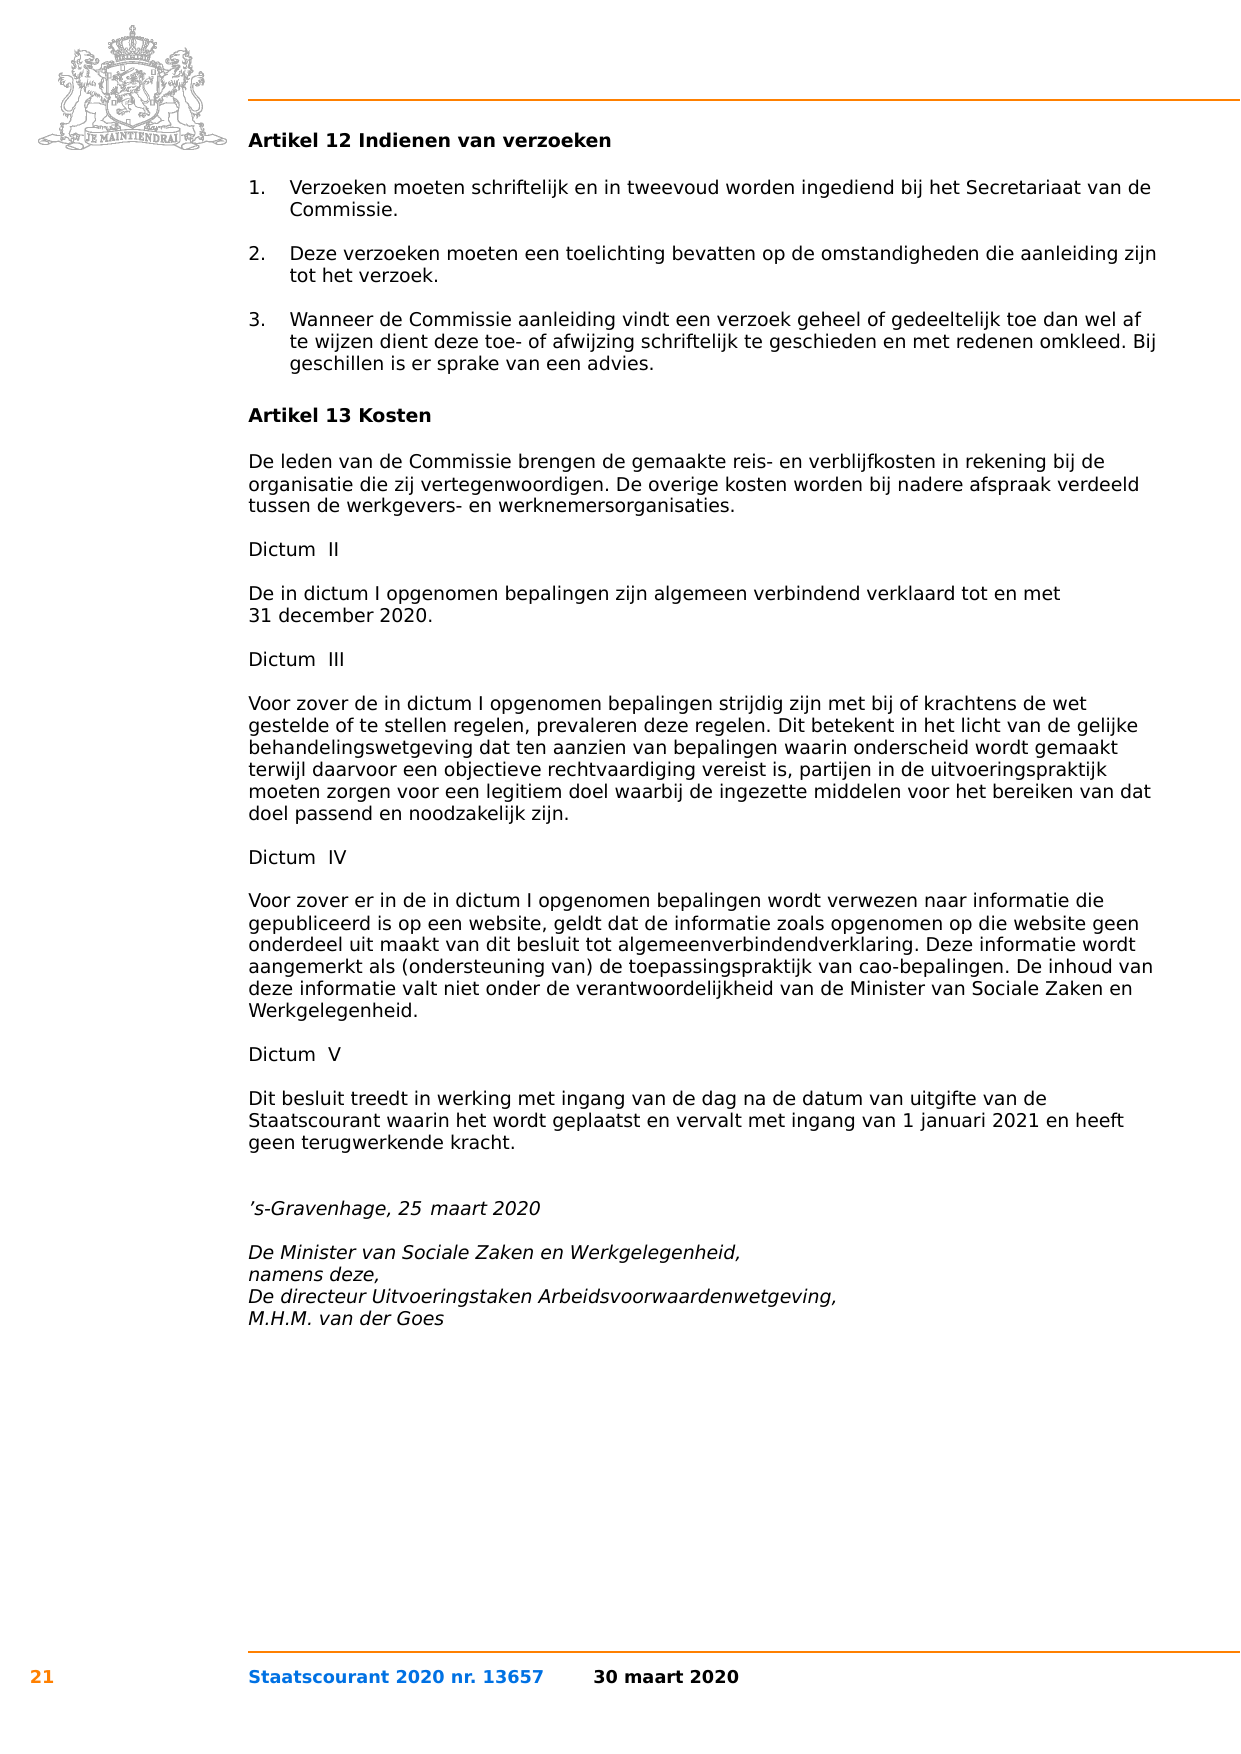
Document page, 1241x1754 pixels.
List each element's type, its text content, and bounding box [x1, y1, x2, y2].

text 3. Wanneer de Commissie aanleiding vindt een verzoek geheel of gedeeltelijk toe dan wel af te wijzen dient deze toe- of afwijzing schriftelijk te geschieden en met redenen omkleed. Bij geschillen is er sprake van een advies. [248, 308, 1163, 374]
text Voor zover er in de in dictum I opgenomen bepalingen wordt verwezen naar informatie die gepubliceerd is op een website, geldt dat de informatie zoals opgenomen op die website geen onderdeel uit maakt van dit besluit tot algemeenverbindendverklaring. Deze informatie wordt aangemerkt als (ondersteuning van) de toepassingspraktijk van cao-bepalingen. De inhoud van deze informatie valt niet onder de verantwoordelijkheid van de Minister van Sociale Zaken en Werkgelegenheid. [248, 890, 1163, 1022]
picture [38, 25, 227, 150]
text De in dictum I opgenomen bepalingen zijn algemeen verbindend verklaard tot en met 31 december 2020. [248, 583, 1163, 627]
text Dictum IV [248, 847, 1163, 868]
text 1. Verzoeken moeten schriftelijk en in tweevoud worden ingediend bij het Secretariaat van de Commissie. [248, 177, 1163, 221]
text ’s-Gravenhage, 25 maart 2020 [248, 1198, 1163, 1220]
text Dictum V [248, 1044, 1163, 1066]
text Dictum II [248, 539, 1163, 561]
text Dit besluit treedt in werking met ingang van de dag na de datum van uitgifte van de Staatscourant waarin het wordt geplaatst en vervalt met ingang van 1 januari 2021 en heeft geen terugwerkende kracht. [248, 1088, 1163, 1154]
text De Minister van Sociale Zaken en Werkgelegenheid, namens deze, De directeur Uitvoeringstaken Arbeidsvoorwaardenwetgeving, M.H.M. van der Goes [248, 1242, 1163, 1329]
subtitle Artikel 12 Indienen van verzoeken [248, 130, 1163, 152]
text 2. Deze verzoeken moeten een toelichting bevatten op de omstandigheden die aanleiding zijn tot het verzoek. [248, 243, 1163, 287]
subtitle Artikel 13 Kosten [248, 404, 1163, 426]
text Voor zover de in dictum I opgenomen bepalingen strijdig zijn met bij of krachtens de wet gestelde of te stellen regelen, prevaleren deze regelen. Dit betekent in het licht van de gelijke behandelingswetgeving dat ten aanzien van bepalingen waarin onderscheid wordt gemaakt terwijl daarvoor een objectieve rechtvaardiging vereist is, partijen in de uitvoeringspraktijk moeten zorgen voor een legitiem doel waarbij de ingezette middelen voor het bereiken van dat doel passend en noodzakelijk zijn. [248, 693, 1163, 825]
text De leden van de Commissie brengen de gemaakte reis- en verblijfkosten in rekening bij de organisatie die zij vertegenwoordigen. De overige kosten worden bij nadere afspraak verdeeld tussen de werkgevers- en werknemersorganisaties. [248, 451, 1163, 517]
text Dictum III [248, 649, 1163, 671]
